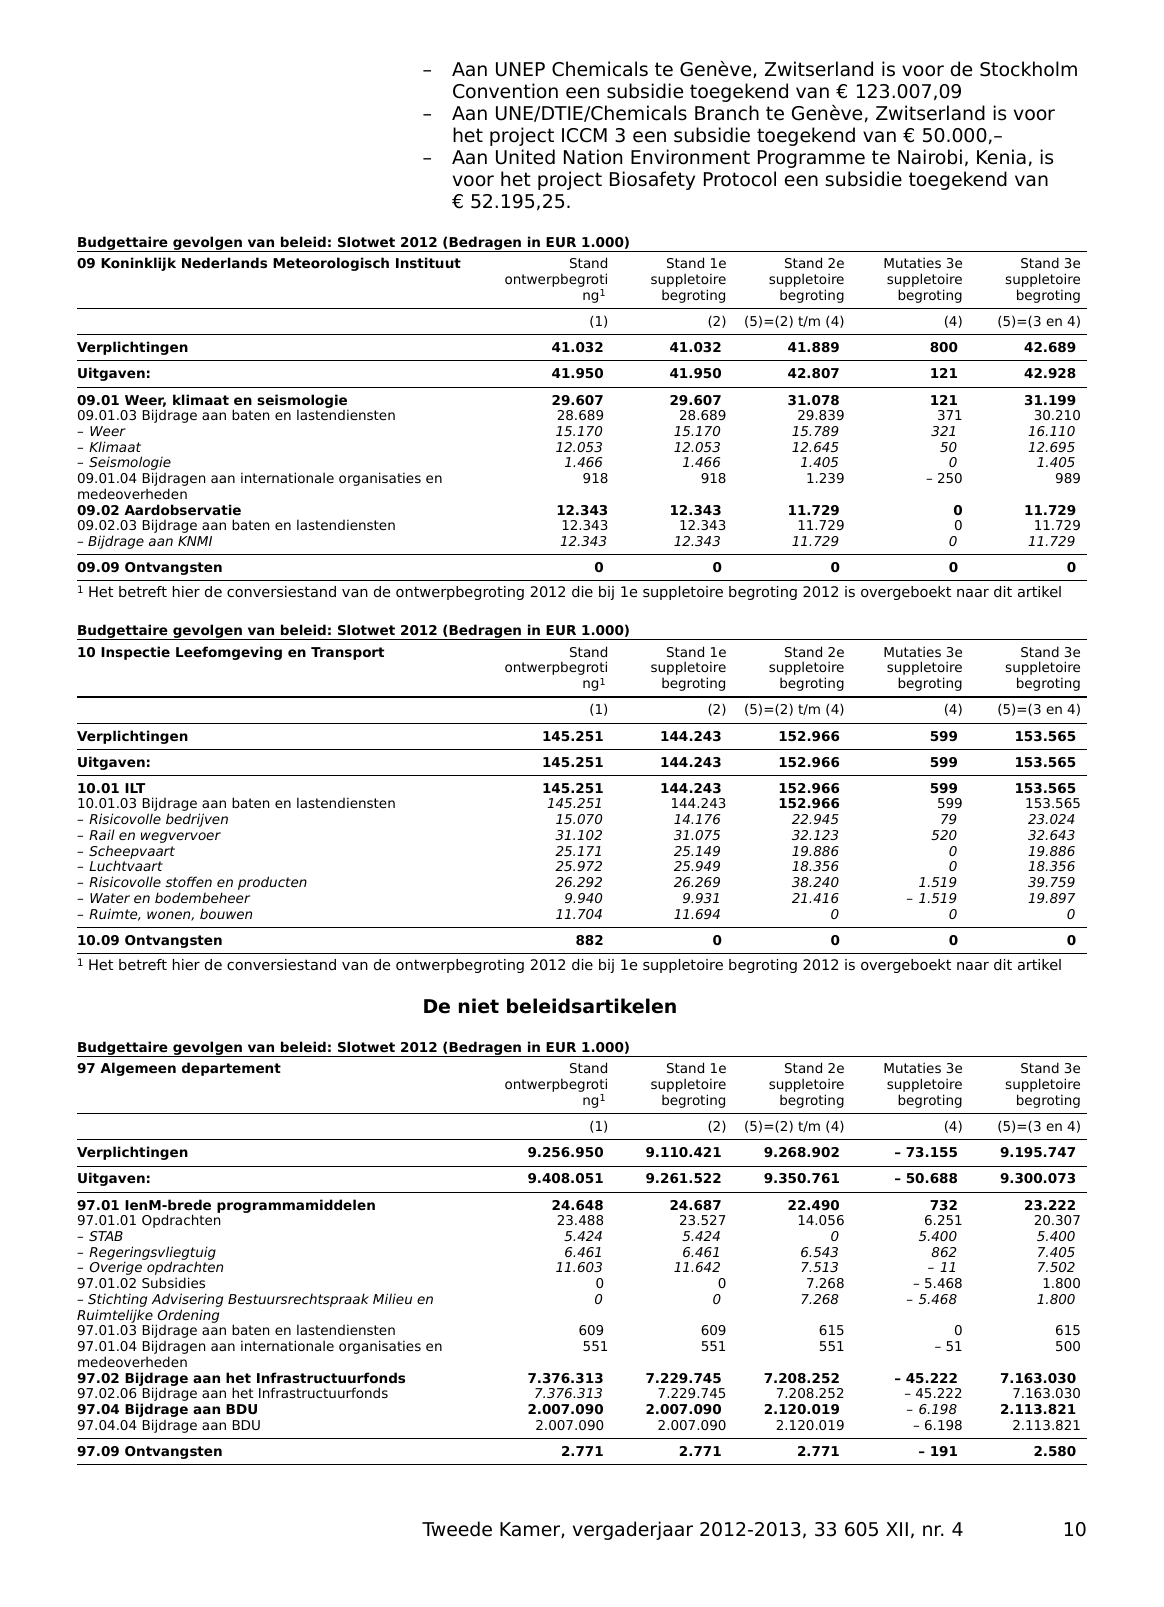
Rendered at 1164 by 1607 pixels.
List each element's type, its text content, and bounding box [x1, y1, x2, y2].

table_cell 15.170 [496, 424, 614, 439]
table_cell 9.300.073 [969, 1167, 1087, 1192]
table_cell – Scheepvaart [77, 844, 496, 859]
table_cell 41.950 [496, 361, 614, 387]
table_cell 7.229.745 [614, 1386, 732, 1402]
table_cell 6.461 [614, 1245, 732, 1260]
table_cell 97.01 IenM-brede programmamiddelen [77, 1193, 496, 1213]
table_cell 2.007.090 [614, 1402, 732, 1418]
table_cell 12.645 [732, 440, 850, 455]
table_cell 11.729 [969, 534, 1087, 554]
table_cell 0 [850, 534, 968, 554]
table_cell – 5.468 [850, 1292, 968, 1323]
table_cell 2.771 [496, 1439, 614, 1464]
table_cell 15.170 [614, 424, 732, 439]
table_cell Stand 1e suppletoire begroting [614, 252, 732, 308]
table_cell 0 [732, 1229, 850, 1244]
table_cell 0 [850, 928, 968, 953]
table_cell (4) [850, 1114, 968, 1139]
table_cell 0 [496, 1292, 614, 1323]
table_cell – Stichting Advisering Bestuursrechtspraak Milieu en Ruimtelijke Ordening [77, 1292, 496, 1323]
table_cell 31.075 [614, 828, 732, 843]
table_cell 144.243 [614, 750, 732, 775]
table_cell 09.01.03 Bijdrage aan baten en lastendiensten [77, 408, 496, 424]
table_cell 551 [614, 1339, 732, 1370]
subtitle De niet beleidsartikelen [422, 996, 1087, 1018]
table_cell (2) [614, 309, 732, 334]
table_cell 0 [614, 555, 732, 580]
table_cell – 51 [850, 1339, 968, 1370]
table_cell 30.210 [969, 408, 1087, 424]
table_cell – 50.688 [850, 1167, 968, 1192]
table_cell 38.240 [732, 875, 850, 891]
table_cell 19.886 [732, 844, 850, 859]
table_cell (4) [850, 309, 968, 334]
table_cell (2) [614, 698, 732, 723]
table_cell 145.251 [496, 724, 614, 749]
table_cell 11.729 [969, 503, 1087, 518]
table_cell 10 Inspectie Leefomgeving en Transport [77, 640, 496, 696]
table_cell (5)=(2) t/m (4) [732, 309, 850, 334]
table_cell – Risicovolle stoffen en producten [77, 875, 496, 891]
table_cell 10.01.03 Bijdrage aan baten en lastendiensten [77, 796, 496, 812]
table_cell 97 Algemeen departement [77, 1057, 496, 1113]
table_cell (1) [496, 698, 614, 723]
table_cell – Seismologie [77, 455, 496, 471]
table_cell 19.897 [969, 891, 1087, 906]
table_cell 12.695 [969, 440, 1087, 455]
table_cell 29.839 [732, 408, 850, 424]
table_cell 2.007.090 [496, 1402, 614, 1418]
table_cell 0 [850, 1323, 968, 1339]
table_cell 97.02 Bijdrage aan het Infrastructuurfonds [77, 1370, 496, 1386]
table_cell Stand 2e suppletoire begroting [732, 1057, 850, 1113]
table_cell 551 [496, 1339, 614, 1370]
table_cell 11.729 [969, 518, 1087, 534]
table_cell 7.208.252 [732, 1386, 850, 1402]
table_cell 09.02 Aardobservatie [77, 503, 496, 518]
table_cell 11.729 [732, 503, 850, 518]
table_cell (5)=(2) t/m (4) [732, 698, 850, 723]
table_cell Uitgaven: [77, 1167, 496, 1192]
table_cell 0 [732, 928, 850, 953]
table_cell (5)=(3 en 4) [969, 698, 1087, 723]
table_cell 0 [969, 906, 1087, 927]
table_cell 11.603 [496, 1260, 614, 1276]
table_cell 12.343 [614, 503, 732, 518]
table_cell 5.400 [969, 1229, 1087, 1244]
table_cell 79 [850, 812, 968, 828]
table_cell 0 [614, 1276, 732, 1292]
table_cell (5)=(3 en 4) [969, 1114, 1087, 1139]
table_cell 0 [850, 844, 968, 859]
table_cell 615 [969, 1323, 1087, 1339]
table_cell 6.251 [850, 1213, 968, 1229]
table_cell 23.222 [969, 1193, 1087, 1213]
table_cell 97.01.01 Opdrachten [77, 1213, 496, 1229]
table_cell 145.251 [496, 776, 614, 796]
table_cell Stand ontwerpbegroting1 [496, 252, 614, 308]
table_cell 144.243 [614, 796, 732, 812]
table_cell 10.01 ILT [77, 776, 496, 796]
table_cell – 45.222 [850, 1386, 968, 1402]
table_cell 28.689 [496, 408, 614, 424]
table_cell 39.759 [969, 875, 1087, 891]
table_cell 16.110 [969, 424, 1087, 439]
table_cell 2.113.821 [969, 1418, 1087, 1438]
table_cell [77, 698, 496, 723]
table_cell 6.461 [496, 1245, 614, 1260]
table_cell 14.176 [614, 812, 732, 828]
table_cell 31.199 [969, 388, 1087, 408]
table_cell 97.02.06 Bijdrage aan het Infrastructuurfonds [77, 1386, 496, 1402]
table_cell 25.149 [614, 844, 732, 859]
table_cell 9.110.421 [614, 1140, 732, 1166]
table_cell Verplichtingen [77, 1140, 496, 1166]
table_cell 7.376.313 [496, 1386, 614, 1402]
table_cell 26.292 [496, 875, 614, 891]
table_cell Stand 2e suppletoire begroting [732, 640, 850, 696]
table_cell 12.343 [496, 518, 614, 534]
table_cell 144.243 [614, 776, 732, 796]
table_cell Stand 2e suppletoire begroting [732, 252, 850, 308]
table_cell 24.648 [496, 1193, 614, 1213]
table_header Budgettaire gevolgen van beleid: Slotwet 2012 (Bedragen in EUR 1.000) [77, 623, 1087, 639]
table_cell 12.343 [496, 534, 614, 554]
table_cell Stand 3e suppletoire begroting [969, 252, 1087, 308]
table_cell Uitgaven: [77, 750, 496, 775]
table_cell 0 [969, 928, 1087, 953]
table_cell 144.243 [614, 724, 732, 749]
table_cell – Luchtvaart [77, 859, 496, 875]
table_cell 599 [850, 776, 968, 796]
table_cell 0 [614, 1292, 732, 1323]
table_cell 989 [969, 471, 1087, 502]
table_cell Mutaties 3e suppletoire begroting [850, 640, 968, 696]
table_cell 145.251 [496, 796, 614, 812]
table_cell 12.343 [614, 518, 732, 534]
table_cell 29.607 [496, 388, 614, 408]
table_cell 25.171 [496, 844, 614, 859]
table_cell 7.208.252 [732, 1370, 850, 1386]
table_cell 26.269 [614, 875, 732, 891]
table_cell 7.268 [732, 1292, 850, 1323]
table_cell 800 [850, 335, 968, 360]
table_cell 0 [614, 928, 732, 953]
table_cell 29.607 [614, 388, 732, 408]
table_cell 1.466 [496, 455, 614, 471]
table_cell 500 [969, 1339, 1087, 1370]
table_cell 918 [496, 471, 614, 502]
table_cell 520 [850, 828, 968, 843]
table_cell 32.123 [732, 828, 850, 843]
table_cell 153.565 [969, 750, 1087, 775]
table_cell (5)=(2) t/m (4) [732, 1114, 850, 1139]
table_cell – Overige opdrachten [77, 1260, 496, 1276]
table_cell 121 [850, 361, 968, 387]
table_cell 97.01.02 Subsidies [77, 1276, 496, 1292]
table_cell 41.950 [614, 361, 732, 387]
table_cell 2.771 [732, 1439, 850, 1464]
table_cell 24.687 [614, 1193, 732, 1213]
text – Aan United Nation Environment Programme te Nairobi, Kenia, is voor het project Biosafety Protocol een subsidie toegekend van € 52.195,25. [422, 147, 1087, 213]
table_cell (2) [614, 1114, 732, 1139]
table_cell 11.729 [732, 534, 850, 554]
table_cell 9.268.902 [732, 1140, 850, 1166]
table_cell 19.886 [969, 844, 1087, 859]
table_cell 152.966 [732, 724, 850, 749]
table_cell 615 [732, 1323, 850, 1339]
table_cell 28.689 [614, 408, 732, 424]
table_cell – Risicovolle bedrijven [77, 812, 496, 828]
table_cell 0 [732, 555, 850, 580]
table_cell 42.928 [969, 361, 1087, 387]
table_cell (1) [496, 1114, 614, 1139]
table_cell 41.032 [614, 335, 732, 360]
table_cell Stand 3e suppletoire begroting [969, 640, 1087, 696]
table_cell 5.424 [614, 1229, 732, 1244]
table_cell (1) [496, 309, 614, 334]
table_cell 97.04 Bijdrage aan BDU [77, 1402, 496, 1418]
table_cell 145.251 [496, 750, 614, 775]
table_cell 551 [732, 1339, 850, 1370]
table_cell 9.940 [496, 891, 614, 906]
table_cell 12.343 [614, 534, 732, 554]
table_cell 0 [496, 555, 614, 580]
table_cell Stand ontwerpbegroting1 [496, 1057, 614, 1113]
table_cell Mutaties 3e suppletoire begroting [850, 252, 968, 308]
table_cell 9.350.761 [732, 1167, 850, 1192]
table_cell 9.408.051 [496, 1167, 614, 1192]
table_cell 7.405 [969, 1245, 1087, 1260]
table_cell 2.007.090 [614, 1418, 732, 1438]
table_cell 25.949 [614, 859, 732, 875]
table_cell 321 [850, 424, 968, 439]
table_cell – Rail en wegvervoer [77, 828, 496, 843]
table_cell 1 Het betreft hier de conversiestand van de ontwerpbegroting 2012 die bij 1e suppletoire begroting 2012 is overgeboekt naar dit artikel [77, 581, 1087, 601]
table_cell – Klimaat [77, 440, 496, 455]
table_cell 609 [614, 1323, 732, 1339]
table_cell 10.09 Ontvangsten [77, 928, 496, 953]
table_cell Stand 1e suppletoire begroting [614, 640, 732, 696]
table_cell 2.120.019 [732, 1402, 850, 1418]
table_cell 9.261.522 [614, 1167, 732, 1192]
table_cell 09.01.04 Bijdragen aan internationale organisaties en medeoverheden [77, 471, 496, 502]
table_cell 22.490 [732, 1193, 850, 1213]
table_cell 153.565 [969, 724, 1087, 749]
table_cell 5.424 [496, 1229, 614, 1244]
table_cell 2.120.019 [732, 1418, 850, 1438]
table_cell 31.078 [732, 388, 850, 408]
table_cell 1.405 [732, 455, 850, 471]
table_cell 121 [850, 388, 968, 408]
table_cell 97.04.04 Bijdrage aan BDU [77, 1418, 496, 1438]
table_cell 153.565 [969, 776, 1087, 796]
table_cell 609 [496, 1323, 614, 1339]
table_cell 12.053 [496, 440, 614, 455]
table_cell [77, 1114, 496, 1139]
table_cell 7.268 [732, 1276, 850, 1292]
table_cell 732 [850, 1193, 968, 1213]
table_cell 6.543 [732, 1245, 850, 1260]
table_cell 97.01.04 Bijdragen aan internationale organisaties en medeoverheden [77, 1339, 496, 1370]
table_cell 862 [850, 1245, 968, 1260]
table_cell 09.02.03 Bijdrage aan baten en lastendiensten [77, 518, 496, 534]
table_cell – 45.222 [850, 1370, 968, 1386]
table_cell 371 [850, 408, 968, 424]
table_cell 18.356 [732, 859, 850, 875]
table_cell 32.643 [969, 828, 1087, 843]
table_cell 918 [614, 471, 732, 502]
table_cell – 1.519 [850, 891, 968, 906]
table_cell 152.966 [732, 796, 850, 812]
table_cell 09 Koninklijk Nederlands Meteorologisch Instituut [77, 252, 496, 308]
text – Aan UNEP Chemicals te Genève, Zwitserland is voor de Stockholm Convention een subsidie toegekend van € 123.007,09 [422, 59, 1087, 103]
table_cell 7.163.030 [969, 1370, 1087, 1386]
table_cell 42.689 [969, 335, 1087, 360]
table_cell 23.024 [969, 812, 1087, 828]
table_cell 1.405 [969, 455, 1087, 471]
table_cell 0 [969, 555, 1087, 580]
table_cell 15.070 [496, 812, 614, 828]
table_cell 153.565 [969, 796, 1087, 812]
table_cell 18.356 [969, 859, 1087, 875]
table_cell 21.416 [732, 891, 850, 906]
table_cell – Water en bodembeheer [77, 891, 496, 906]
table_cell 11.704 [496, 906, 614, 927]
table_cell Verplichtingen [77, 724, 496, 749]
table_cell 5.400 [850, 1229, 968, 1244]
table_cell 50 [850, 440, 968, 455]
table_cell – 6.198 [850, 1402, 968, 1418]
table_cell 0 [732, 906, 850, 927]
table_cell 09.09 Ontvangsten [77, 555, 496, 580]
table_cell 7.376.313 [496, 1370, 614, 1386]
table_cell – 250 [850, 471, 968, 502]
table_cell Stand ontwerpbegroting1 [496, 640, 614, 696]
table_cell (5)=(3 en 4) [969, 309, 1087, 334]
table_cell 2.771 [614, 1439, 732, 1464]
table_cell 9.195.747 [969, 1140, 1087, 1166]
table_cell 41.032 [496, 335, 614, 360]
table_cell 1.239 [732, 471, 850, 502]
table_cell 2.113.821 [969, 1402, 1087, 1418]
table_cell 1.800 [969, 1276, 1087, 1292]
table_cell 11.642 [614, 1260, 732, 1276]
table_header Budgettaire gevolgen van beleid: Slotwet 2012 (Bedragen in EUR 1.000) [77, 235, 1087, 251]
table_cell 0 [850, 503, 968, 518]
table_cell – Ruimte, wonen, bouwen [77, 906, 496, 927]
table_cell – Regeringsvliegtuig [77, 1245, 496, 1260]
table_cell 97.01.03 Bijdrage aan baten en lastendiensten [77, 1323, 496, 1339]
table_cell 7.513 [732, 1260, 850, 1276]
table_cell 41.889 [732, 335, 850, 360]
text – Aan UNE/DTIE/Chemicals Branch te Genève, Zwitserland is voor het project ICCM 3 een subsidie toegekend van € 50.000,– [422, 103, 1087, 147]
table_cell 1.466 [614, 455, 732, 471]
table_cell 7.502 [969, 1260, 1087, 1276]
table_cell 25.972 [496, 859, 614, 875]
table_cell – 73.155 [850, 1140, 968, 1166]
table_cell Mutaties 3e suppletoire begroting [850, 1057, 968, 1113]
table_cell 882 [496, 928, 614, 953]
table_cell 11.694 [614, 906, 732, 927]
table_cell 2.580 [969, 1439, 1087, 1464]
table_cell – Bijdrage aan KNMI [77, 534, 496, 554]
table_cell – 191 [850, 1439, 968, 1464]
table_cell – 11 [850, 1260, 968, 1276]
table_cell 0 [850, 555, 968, 580]
table_cell – Weer [77, 424, 496, 439]
table_cell 1.519 [850, 875, 968, 891]
table_cell 599 [850, 750, 968, 775]
table_cell 20.307 [969, 1213, 1087, 1229]
table_cell 0 [850, 455, 968, 471]
table_cell Stand 3e suppletoire begroting [969, 1057, 1087, 1113]
table_cell [77, 309, 496, 334]
table_cell 599 [850, 796, 968, 812]
table_cell 2.007.090 [496, 1418, 614, 1438]
table_cell 12.053 [614, 440, 732, 455]
table_cell 14.056 [732, 1213, 850, 1229]
table_cell 11.729 [732, 518, 850, 534]
table_cell Stand 1e suppletoire begroting [614, 1057, 732, 1113]
table_cell 09.01 Weer, klimaat en seismologie [77, 388, 496, 408]
table_cell 7.163.030 [969, 1386, 1087, 1402]
table_cell 12.343 [496, 503, 614, 518]
table_cell 23.527 [614, 1213, 732, 1229]
table_cell 0 [850, 859, 968, 875]
table_cell (4) [850, 698, 968, 723]
table_cell 97.09 Ontvangsten [77, 1439, 496, 1464]
table_cell 31.102 [496, 828, 614, 843]
table_cell 7.229.745 [614, 1370, 732, 1386]
table_cell 23.488 [496, 1213, 614, 1229]
table_cell 152.966 [732, 776, 850, 796]
table_cell – STAB [77, 1229, 496, 1244]
table_cell 1 Het betreft hier de conversiestand van de ontwerpbegroting 2012 die bij 1e suppletoire begroting 2012 is overgeboekt naar dit artikel [77, 954, 1087, 974]
table_cell 9.931 [614, 891, 732, 906]
table_cell 0 [496, 1276, 614, 1292]
table_cell Verplichtingen [77, 335, 496, 360]
table_cell 22.945 [732, 812, 850, 828]
table_cell 42.807 [732, 361, 850, 387]
table_cell – 6.198 [850, 1418, 968, 1438]
table_cell 152.966 [732, 750, 850, 775]
table_cell Uitgaven: [77, 361, 496, 387]
table_cell 9.256.950 [496, 1140, 614, 1166]
table_cell 1.800 [969, 1292, 1087, 1323]
table_header Budgettaire gevolgen van beleid: Slotwet 2012 (Bedragen in EUR 1.000) [77, 1040, 1087, 1056]
table_cell 0 [850, 906, 968, 927]
table_cell 15.789 [732, 424, 850, 439]
table_cell 599 [850, 724, 968, 749]
table_cell 0 [850, 518, 968, 534]
table_cell – 5.468 [850, 1276, 968, 1292]
